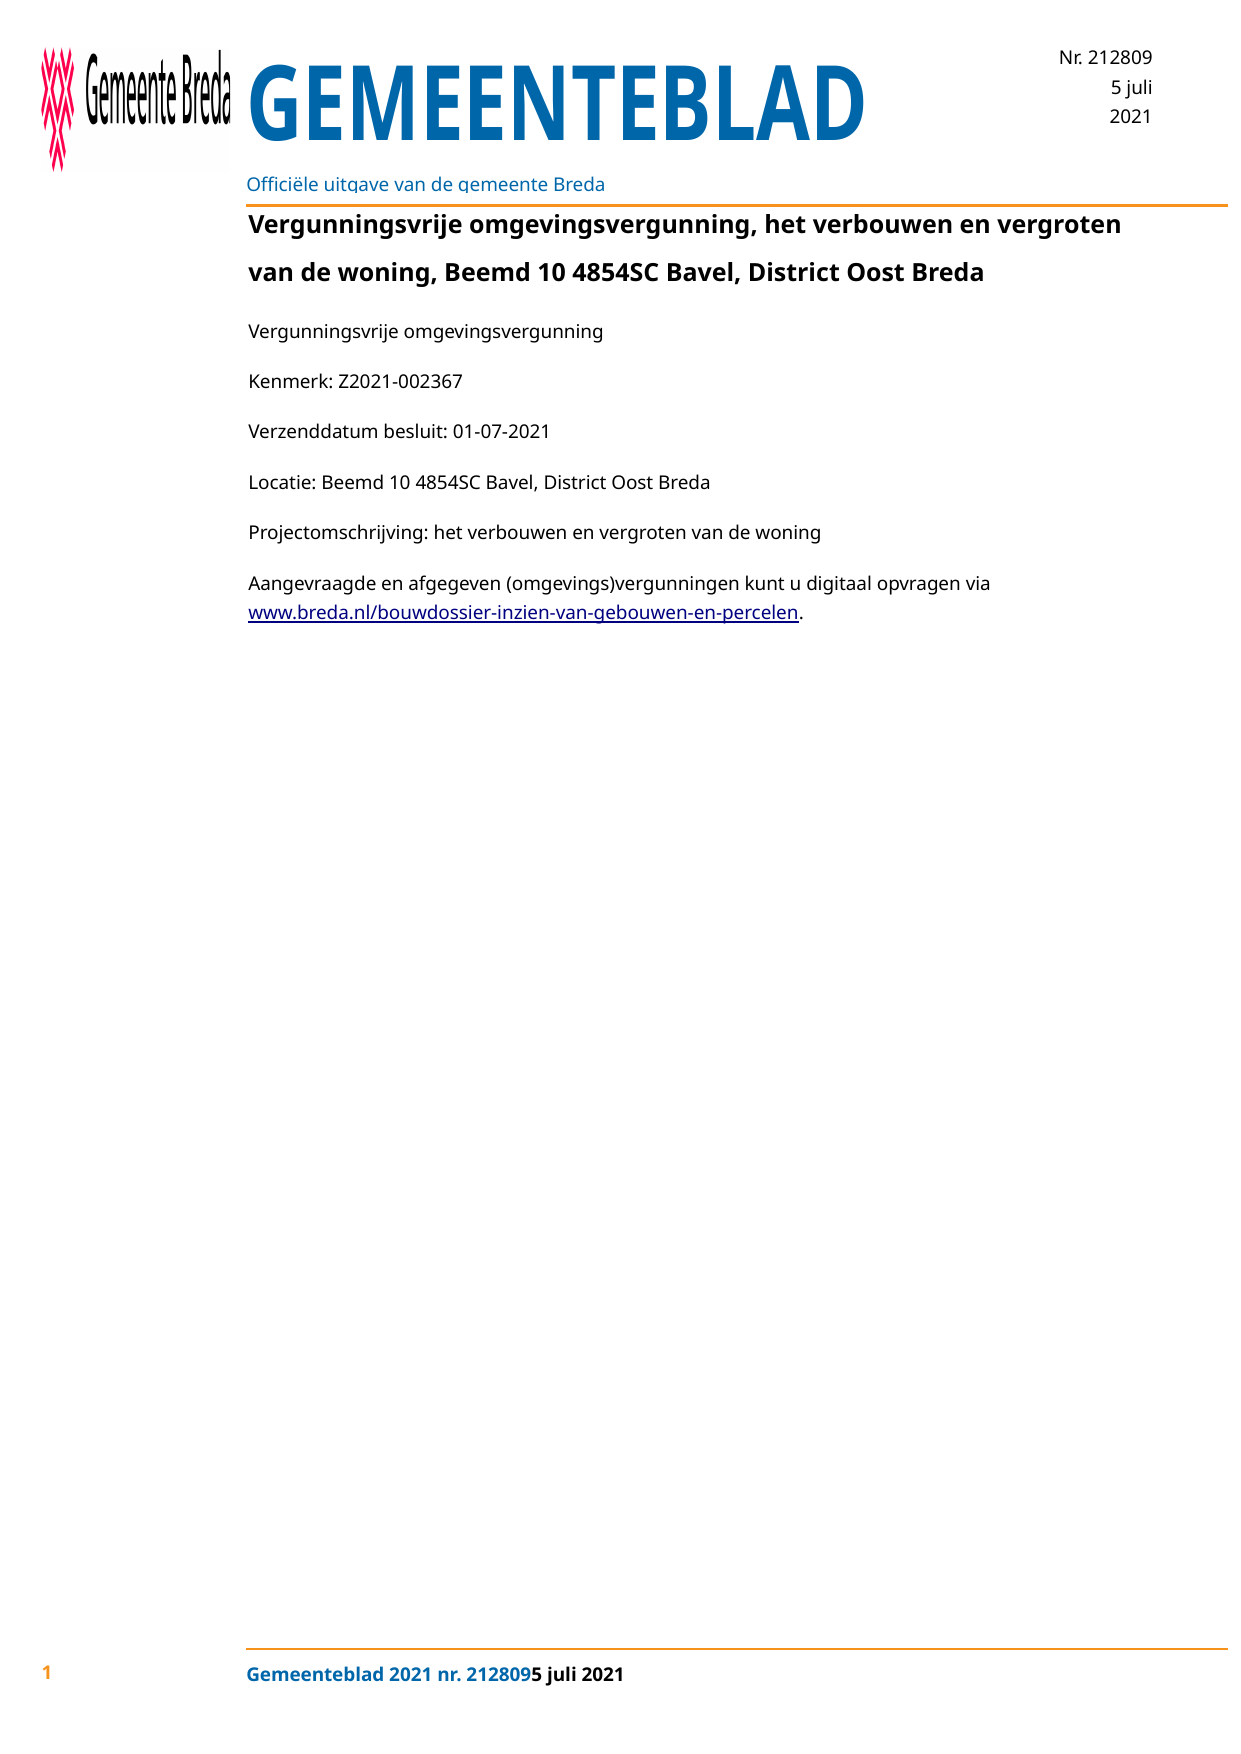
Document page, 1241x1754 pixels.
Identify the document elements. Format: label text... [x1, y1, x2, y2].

text Kenmerk: Z2021-002367 [248, 368, 1152, 394]
text Vergunningsvrije omgevingsvergunning [248, 318, 1152, 344]
text Vergunningsvrije omgevingsvergunning, het verbouwen en vergroten van de woning, Beemd 10 4854SC Bavel, District Oost Breda [248, 207, 1152, 288]
text Locatie: Beemd 10 4854SC Bavel, District Oost Breda [248, 469, 1152, 495]
text Projectomschrijving: het verbouwen en vergroten van de woning [248, 519, 1152, 545]
picture [41, 47, 231, 172]
text Aangevraagde en afgegeven (omgevings)vergunningen kunt u digitaal opvragen via www.breda.nl/bouwdossier-inzien-van-gebouwen-en-percelen. [248, 570, 1152, 625]
text Verzenddatum besluit: 01-07-2021 [248, 419, 1152, 444]
